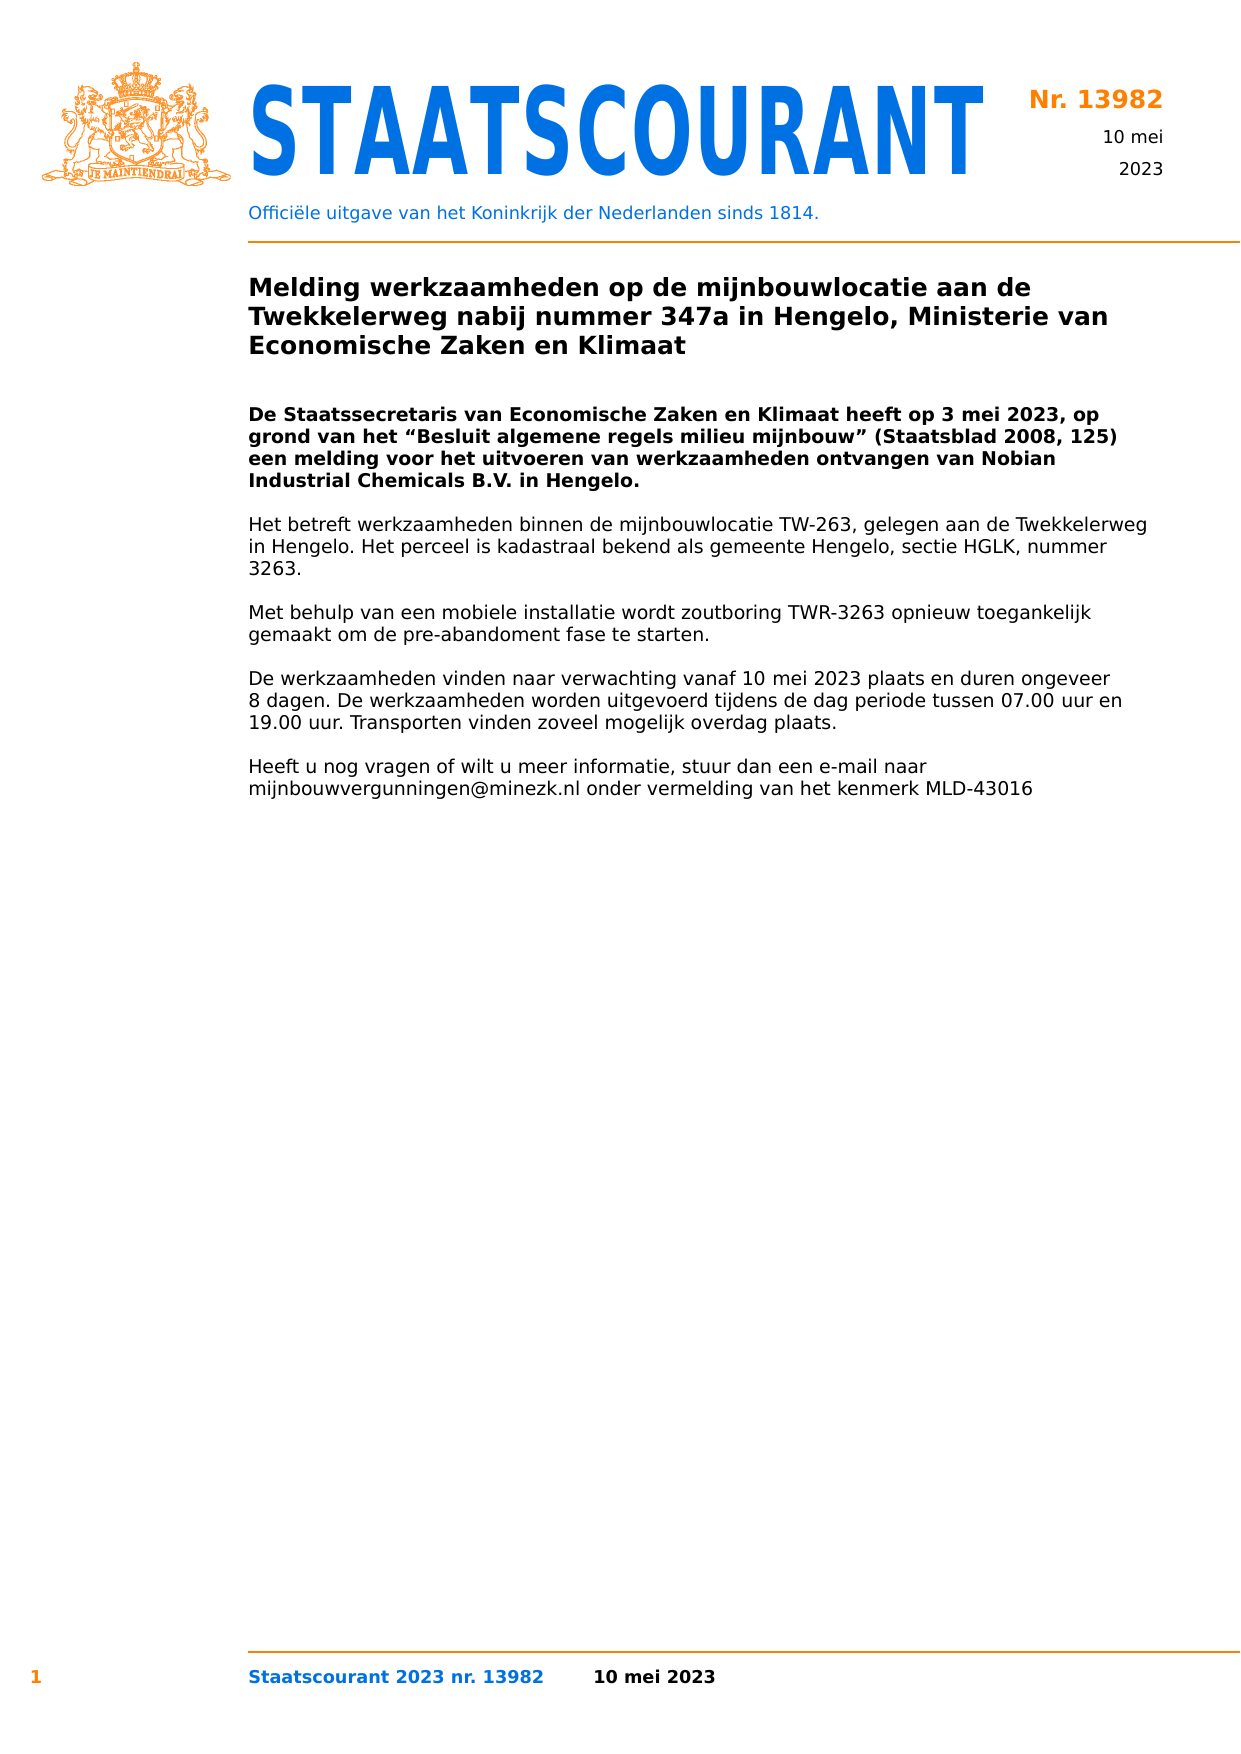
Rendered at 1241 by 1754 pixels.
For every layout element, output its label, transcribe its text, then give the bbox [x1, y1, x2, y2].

text De werkzaamheden vinden naar verwachting vanaf 10 mei 2023 plaats en duren ongeveer 8 dagen. De werkzaamheden worden uitgevoerd tijdens de dag periode tussen 07.00 uur en 19.00 uur. Transporten vinden zoveel mogelijk overdag plaats. [248, 668, 1163, 734]
table_header Nr. 13982 [998, 62, 1240, 121]
text Met behulp van een mobiele installatie wordt zoutboring TWR-3263 opnieuw toegankelijk gemaakt om de pre-abandoment fase te starten. [248, 602, 1163, 646]
table_cell 10 mei [998, 121, 1240, 153]
text Het betreft werkzaamheden binnen de mijnbouwlocatie TW-263, gelegen aan de Twekkelerweg in Hengelo. Het perceel is kadastraal bekend als gemeente Hengelo, sectie HGLK, nummer 3263. [248, 514, 1163, 580]
table_cell Officiële uitgave van het Koninkrijk der Nederlanden sinds 1814. [248, 203, 1240, 241]
table_cell 2023 [998, 153, 1240, 203]
table_header [25, 62, 248, 241]
subtitle Melding werkzaamheden op de mijnbouwlocatie aan de Twekkelerweg nabij nummer 347a in Hengelo, Ministerie van Economische Zaken en Klimaat [248, 273, 1163, 361]
text Heeft u nog vragen of wilt u meer informatie, stuur dan een e-mail naar mijnbouwvergunningen@minezk.nl onder vermelding van het kenmerk MLD-43016 [248, 756, 1163, 799]
table_header STAATSCOURANT [248, 62, 998, 203]
text De Staatssecretaris van Economische Zaken en Klimaat heeft op 3 mei 2023, op grond van het “Besluit algemene regels milieu mijnbouw” (Staatsblad 2008, 125) een melding voor het uitvoeren van werkzaamheden ontvangen van Nobian Industrial Chemicals B.V. in Hengelo. [248, 404, 1163, 492]
picture [41, 62, 231, 186]
